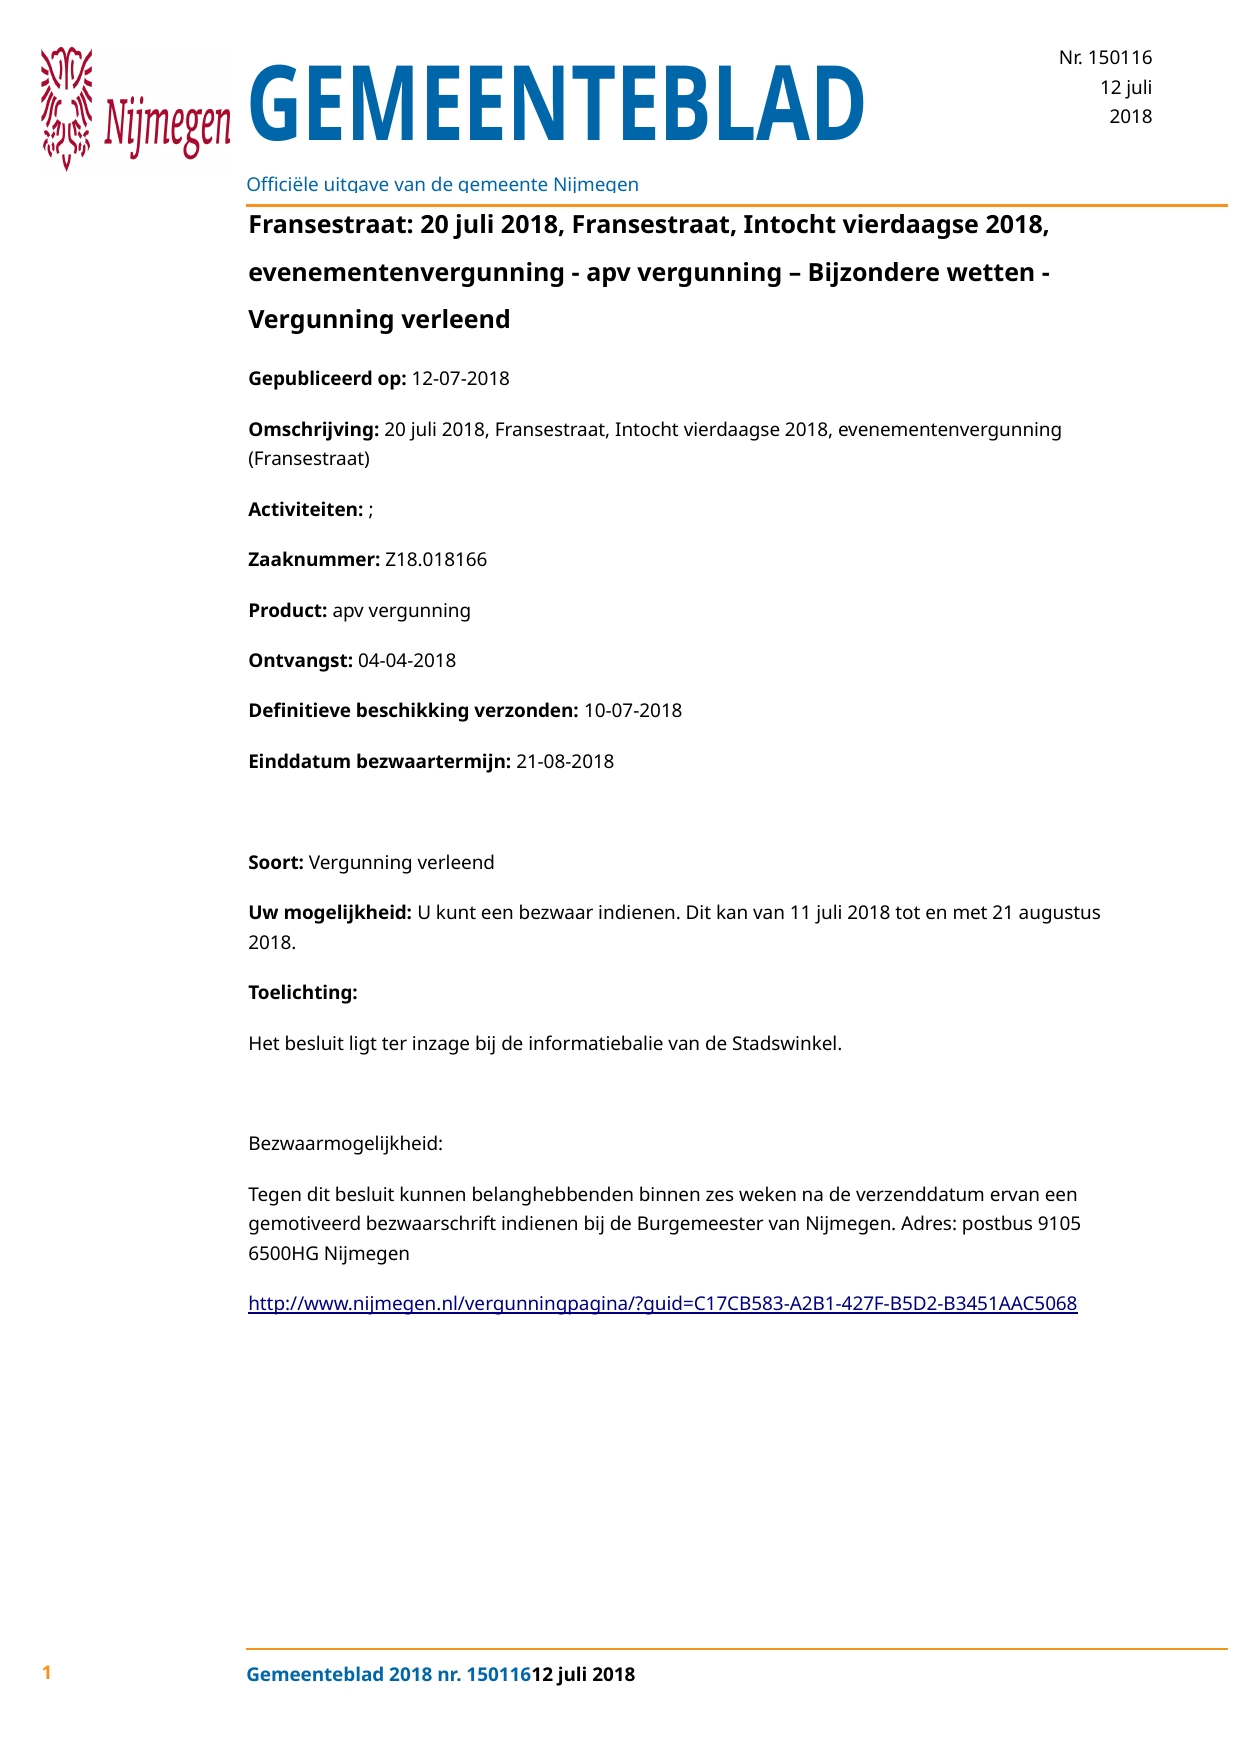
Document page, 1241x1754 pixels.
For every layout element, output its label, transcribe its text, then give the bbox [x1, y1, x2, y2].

text Ontvangst: 04-04-2018 [248, 647, 1152, 673]
text Product: apv vergunning [248, 597, 1152, 622]
text Omschrijving: 20 juli 2018, Fransestraat, Intocht vierdaagse 2018, evenementenvergunning (Fransestraat) [248, 416, 1152, 471]
text Definitieve beschikking verzonden: 10-07-2018 [248, 698, 1152, 723]
text Bezwaarmogelijkheid: [248, 1131, 1152, 1156]
text http://www.nijmegen.nl/vergunningpagina/?guid=C17CB583-A2B1-427F-B5D2-B3451AAC5068 [248, 1291, 1152, 1316]
text Zaaknummer: Z18.018166 [248, 546, 1152, 572]
text Toelichting: [248, 979, 1152, 1005]
text Tegen dit besluit kunnen belanghebbenden binnen zes weken na de verzenddatum ervan een gemotiveerd bezwaarschrift indienen bij de Burgemeester van Nijmegen. Adres: postbus 9105 6500HG Nijmegen [248, 1181, 1152, 1266]
text Einddatum bezwaartermijn: 21-08-2018 [248, 748, 1152, 774]
text Uw mogelijkheid: U kunt een bezwaar indienen. Dit kan van 11 juli 2018 tot en met 21 augustus 2018. [248, 899, 1152, 954]
text Het besluit ligt ter inzage bij de informatiebalie van de Stadswinkel. [248, 1030, 1152, 1055]
text Activiteiten: ; [248, 496, 1152, 522]
picture [41, 47, 231, 172]
text Gepubliceerd op: 12-07-2018 [248, 366, 1152, 391]
text Fransestraat: 20 juli 2018, Fransestraat, Intocht vierdaagse 2018, evenementenvergunning - apv vergunning – Bijzondere wetten - Vergunning verleend [248, 207, 1152, 336]
text Soort: Vergunning verleend [248, 849, 1152, 874]
